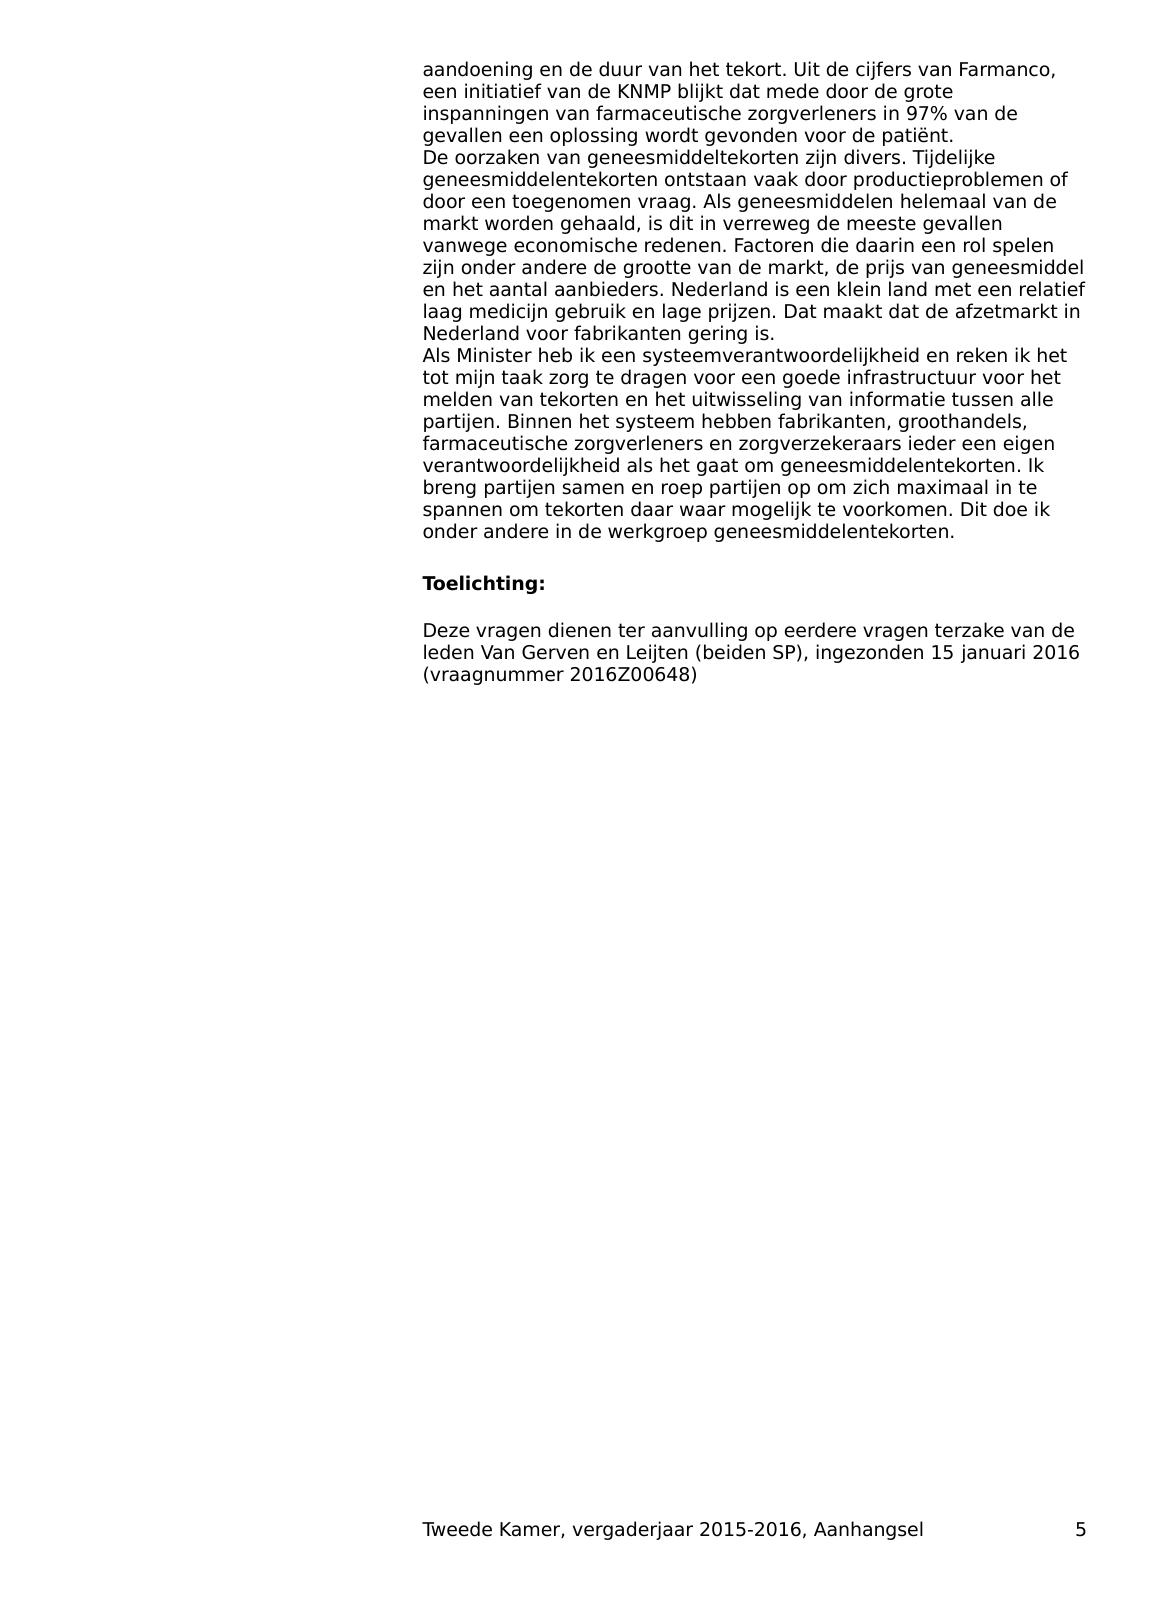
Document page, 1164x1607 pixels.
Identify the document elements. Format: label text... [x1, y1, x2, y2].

text De oorzaken van geneesmiddeltekorten zijn divers. Tijdelijke geneesmiddelentekorten ontstaan vaak door productieproblemen of door een toegenomen vraag. Als geneesmiddelen helemaal van de markt worden gehaald, is dit in verreweg de meeste gevallen vanwege economische redenen. Factoren die daarin een rol spelen zijn onder andere de grootte van de markt, de prijs van geneesmiddel en het aantal aanbieders. Nederland is een klein land met een relatief laag medicijn gebruik en lage prijzen. Dat maakt dat de afzetmarkt in Nederland voor fabrikanten gering is. [422, 147, 1087, 345]
text Als Minister heb ik een systeemverantwoordelijkheid en reken ik het tot mijn taak zorg te dragen voor een goede infrastructuur voor het melden van tekorten en het uitwisseling van informatie tussen alle partijen. Binnen het systeem hebben fabrikanten, groothandels, farmaceutische zorgverleners en zorgverzekeraars ieder een eigen verantwoordelijkheid als het gaat om geneesmiddelentekorten. Ik breng partijen samen en roep partijen op om zich maximaal in te spannen om tekorten daar waar mogelijk te voorkomen. Dit doe ik onder andere in de werkgroep geneesmiddelentekorten. [422, 345, 1087, 543]
subtitle Toelichting: [422, 573, 1087, 594]
text Deze vragen dienen ter aanvulling op eerdere vragen terzake van de leden Van Gerven en Leijten (beiden SP), ingezonden 15 januari 2016 (vraagnummer 2016Z00648) [422, 619, 1087, 686]
text aandoening en de duur van het tekort. Uit de cijfers van Farmanco, een initiatief van de KNMP blijkt dat mede door de grote inspanningen van farmaceutische zorgverleners in 97% van de gevallen een oplossing wordt gevonden voor de patiënt. [422, 59, 1087, 147]
